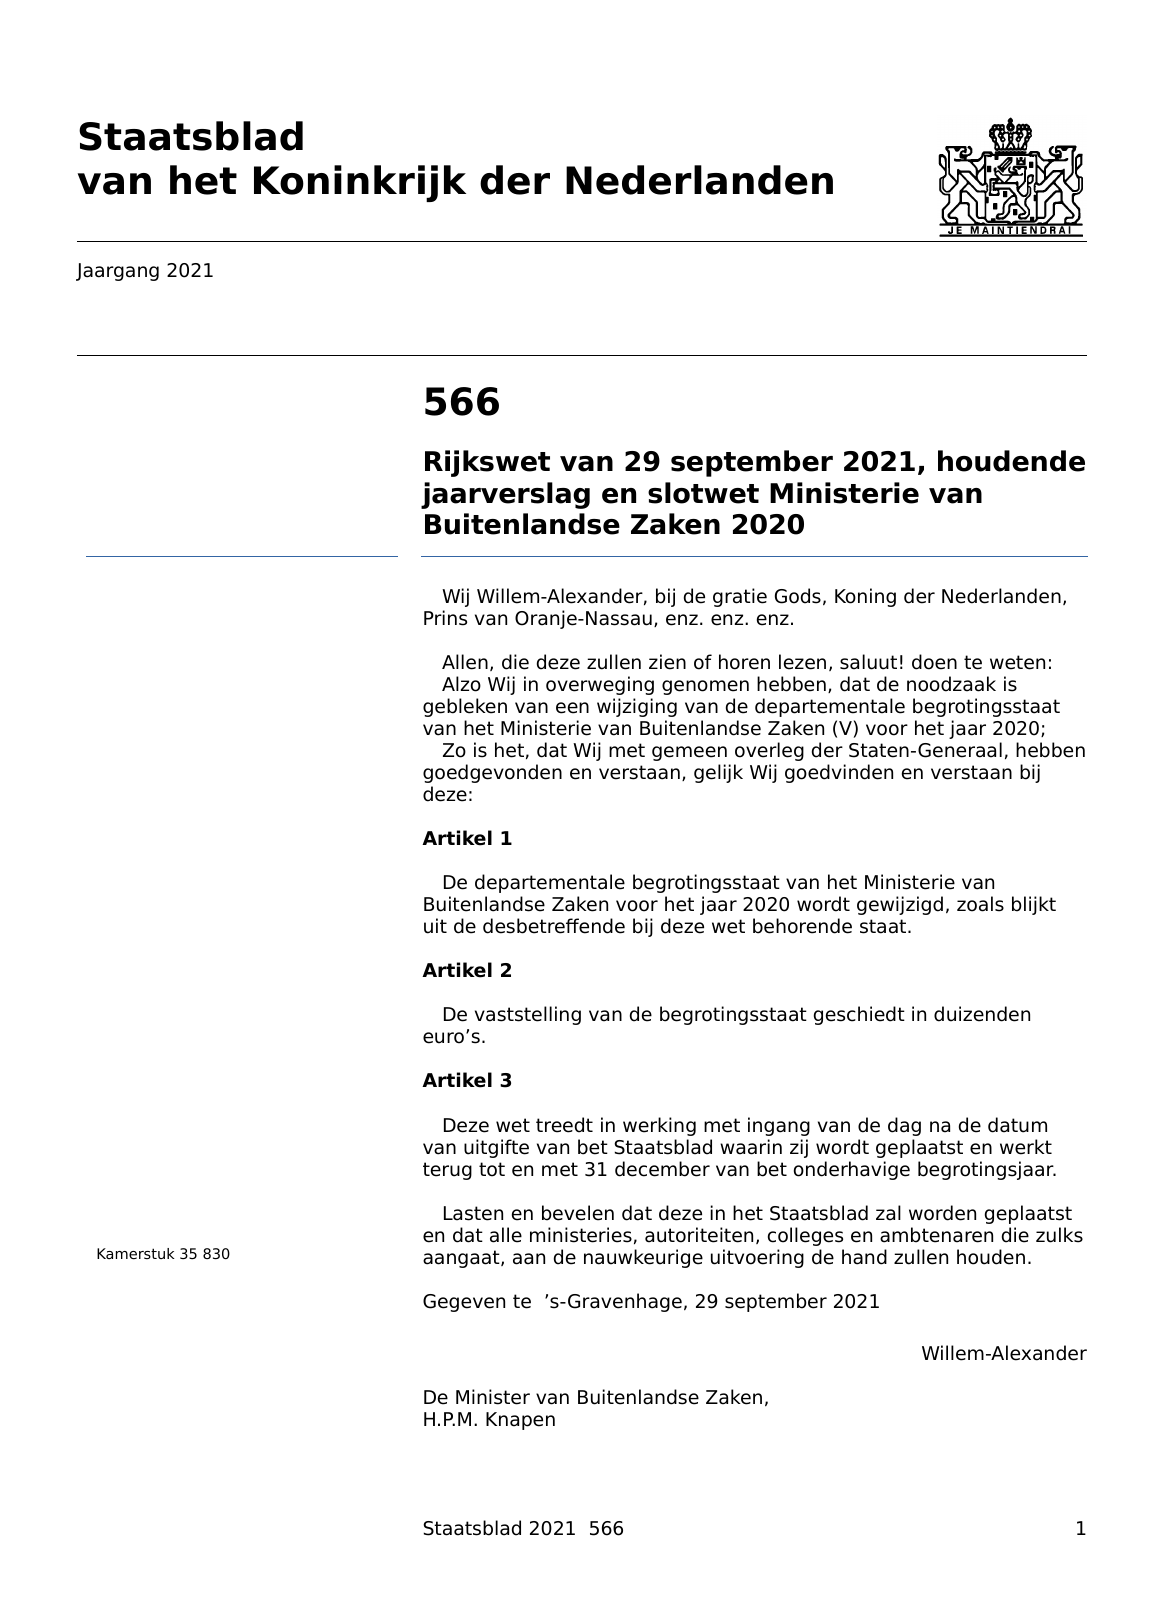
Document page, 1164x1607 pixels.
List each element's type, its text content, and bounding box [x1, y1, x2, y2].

text Kamerstuk 35 830 [77, 1246, 396, 1263]
text De departementale begrotingsstaat van het Ministerie van Buitenlandse Zaken voor het jaar 2020 wordt gewijzigd, zoals blijkt uit de desbetreffende bij deze wet behorende staat. [422, 872, 1087, 938]
text De Minister van Buitenlandse Zaken, H.P.M. Knapen [422, 1387, 1087, 1431]
subtitle 566 [422, 381, 1087, 424]
table_cell Jaargang 2021 [77, 242, 1087, 355]
text Gegeven te ’s-Gravenhage, 29 september 2021 [422, 1291, 1087, 1313]
subtitle Artikel 3 [422, 1070, 1087, 1092]
text Lasten en bevelen dat deze in het Staatsblad zal worden geplaatst en dat alle ministeries, autoriteiten, colleges en ambtenaren die zulks aangaat, aan de nauwkeurige uitvoering de hand zullen houden. [422, 1203, 1087, 1269]
text Deze wet treedt in werking met ingang van de dag na de datum van uitgifte van bet Staatsblad waarin zij wordt geplaatst en werkt terug tot en met 31 december van bet onderhavige begrotingsjaar. [422, 1114, 1087, 1181]
text Allen, die deze zullen zien of horen lezen, saluut! doen te weten: [422, 652, 1087, 674]
text Wij Willem-Alexander, bij de gratie Gods, Koning der Nederlanden, Prins van Oranje-Nassau, enz. enz. enz. [422, 586, 1087, 629]
text De vaststelling van de begrotingsstaat geschiedt in duizenden euro’s. [422, 1004, 1087, 1048]
table_header Staatsblad van het Koninkrijk der Nederlanden [77, 100, 886, 241]
table_header [886, 100, 1087, 241]
text Rijkswet van 29 september 2021, houdende jaarverslag en slotwet Ministerie van Buitenlandse Zaken 2020 [422, 447, 1087, 541]
text Alzo Wij in overweging genomen hebben, dat de noodzaak is gebleken van een wijziging van de departementale begrotingsstaat van het Ministerie van Buitenlandse Zaken (V) voor het jaar 2020; [422, 674, 1087, 740]
text Zo is het, dat Wij met gemeen overleg der Staten-Generaal, hebben goedgevonden en verstaan, gelijk Wij goedvinden en verstaan bij deze: [422, 740, 1087, 806]
picture [936, 115, 1087, 240]
subtitle Artikel 2 [422, 960, 1087, 982]
text Willem-Alexander [422, 1343, 1087, 1365]
subtitle Artikel 1 [422, 828, 1087, 850]
